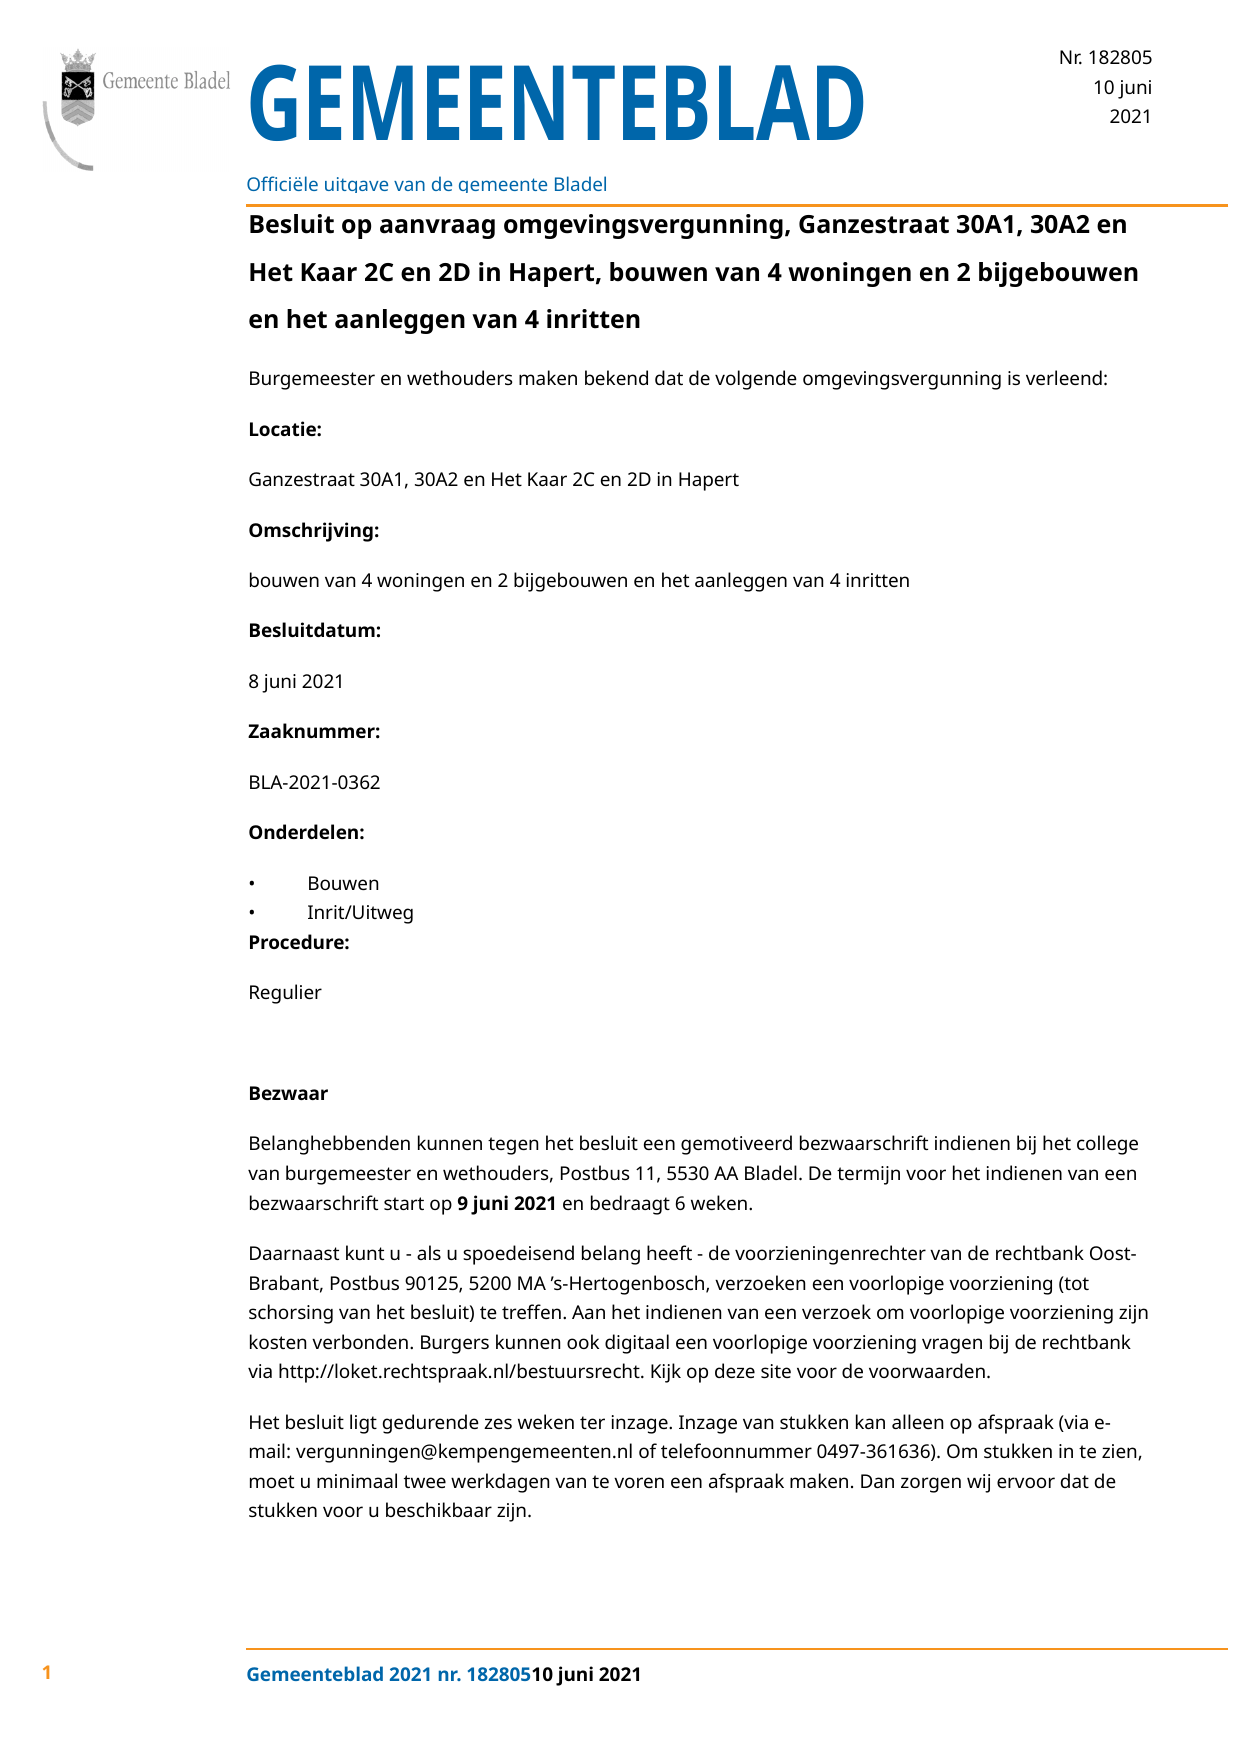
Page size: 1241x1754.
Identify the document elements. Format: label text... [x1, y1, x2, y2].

text Daarnaast kunt u - als u spoedeisend belang heeft - de voorzieningenrechter van de rechtbank Oost-Brabant, Postbus 90125, 5200 MA ’s-Hertogenbosch, verzoeken een voorlopige voorziening (tot schorsing van het besluit) te treffen. Aan het indienen van een verzoek om voorlopige voorziening zijn kosten verbonden. Burgers kunnen ook digitaal een voorlopige voorziening vragen bij de rechtbank via http://loket.rechtspraak.nl/bestuursrecht. Kijk op deze site voor de voorwaarden. [248, 1240, 1152, 1384]
text BLA-2021-0362 [248, 769, 1152, 794]
text Omschrijving: [248, 517, 1152, 542]
text Bezwaar [248, 1080, 1152, 1106]
text 8 juni 2021 [248, 668, 1152, 694]
text Belanghebbenden kunnen tegen het besluit een gemotiveerd bezwaarschrift indienen bij het college van burgemeester en wethouders, Postbus 11, 5530 AA Bladel. De termijn voor het indienen van een bezwaarschrift start op 9 juni 2021 en bedraagt 6 weken. [248, 1131, 1152, 1215]
text Zaaknummer: [248, 718, 1152, 744]
picture [41, 47, 231, 172]
text Locatie: [248, 416, 1152, 442]
text Burgemeester en wethouders maken bekend dat de volgende omgevingsvergunning is verleend: [248, 366, 1152, 391]
text Het besluit ligt gedurende zes weken ter inzage. Inzage van stukken kan alleen op afspraak (via e-mail: vergunningen@kempengemeenten.nl of telefoonnummer 0497-361636). Om stukken in te zien, moet u minimaal twee werkdagen van te voren een afspraak maken. Dan zorgen wij ervoor dat de stukken voor u beschikbaar zijn. [248, 1409, 1152, 1523]
text bouwen van 4 woningen en 2 bijgebouwen en het aanleggen van 4 inritten [248, 567, 1152, 593]
text Besluit op aanvraag omgevingsvergunning, Ganzestraat 30A1, 30A2 en Het Kaar 2C en 2D in Hapert, bouwen van 4 woningen en 2 bijgebouwen en het aanleggen van 4 inritten [248, 207, 1152, 336]
text Besluitdatum: [248, 618, 1152, 643]
text Regulier [248, 979, 1152, 1005]
list Bouwen [248, 870, 1152, 895]
text Ganzestraat 30A1, 30A2 en Het Kaar 2C en 2D in Hapert [248, 466, 1152, 492]
text Onderdelen: [248, 819, 1152, 845]
text Procedure: [248, 929, 1152, 954]
list Inrit/Uitweg [248, 899, 1152, 925]
